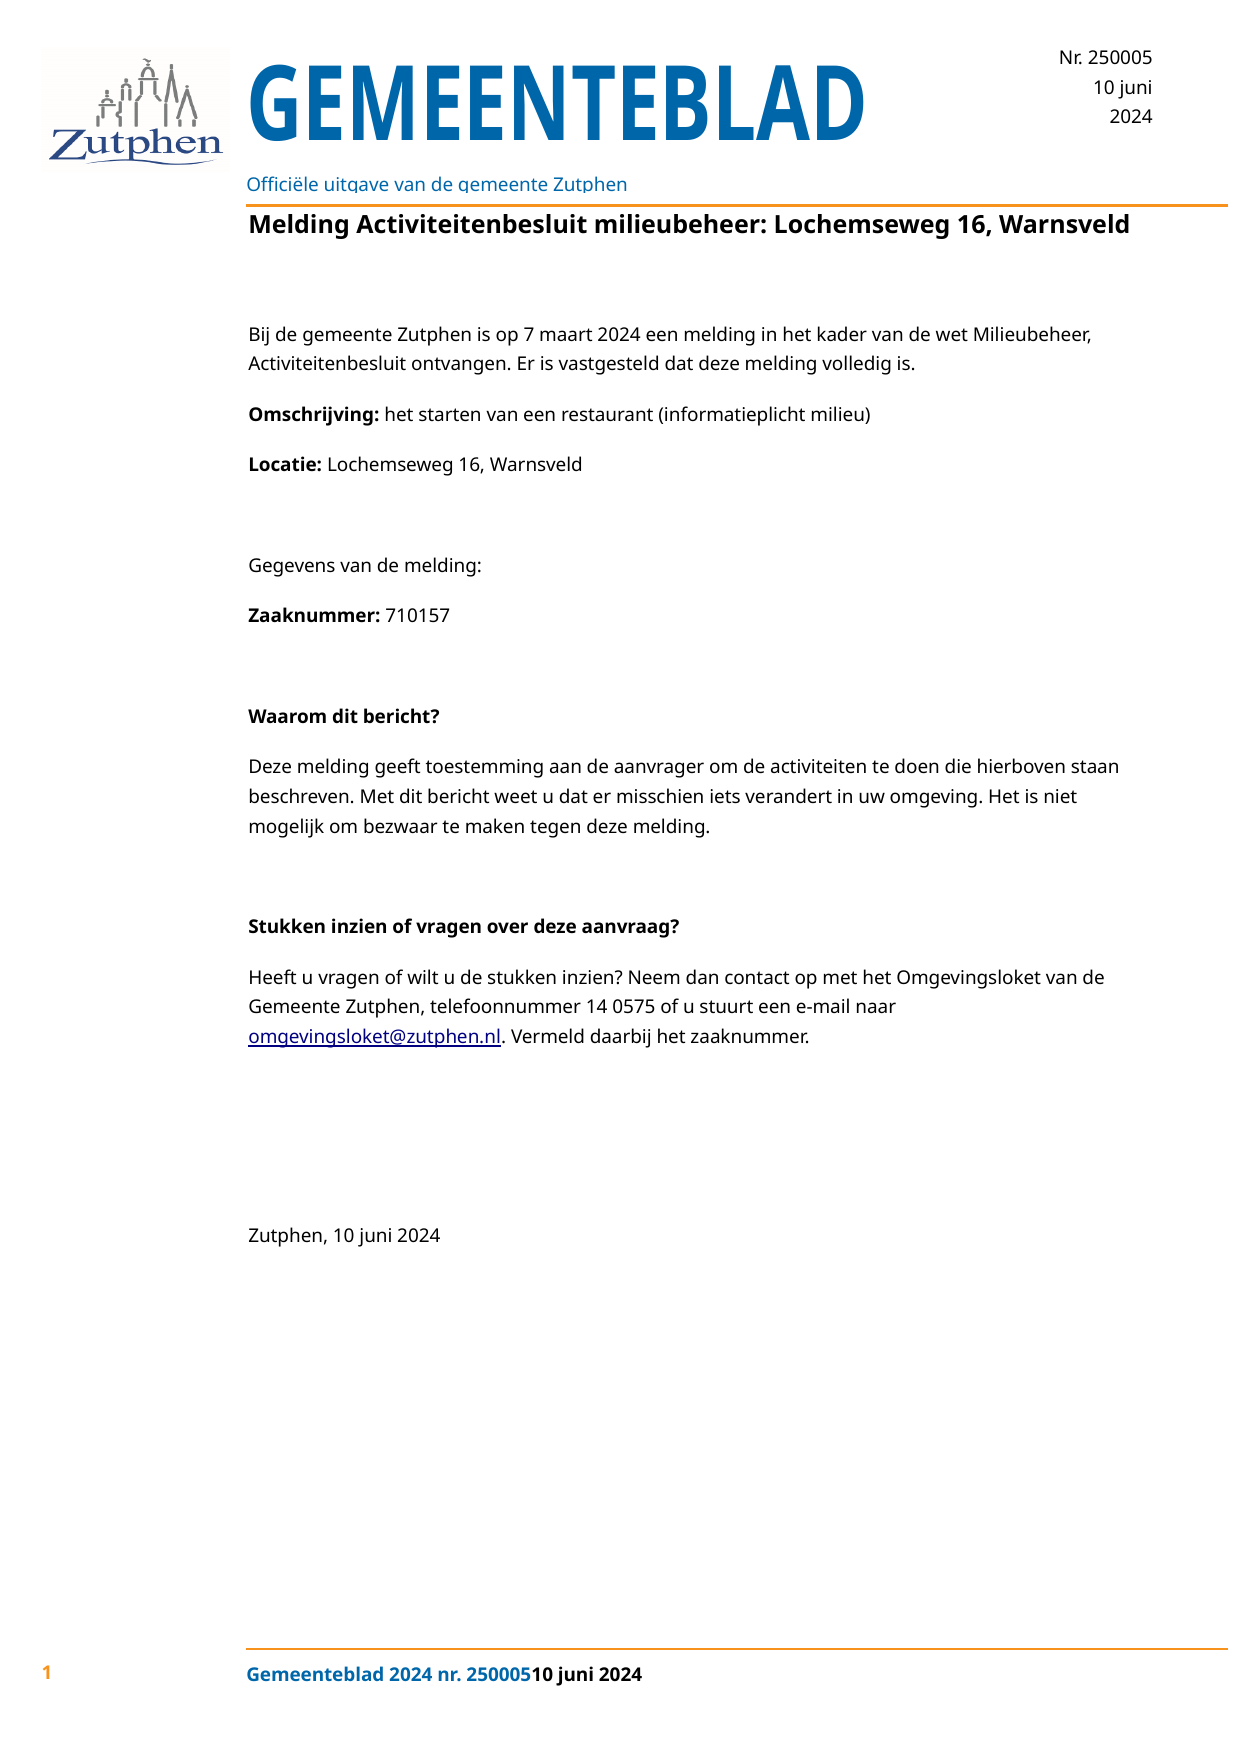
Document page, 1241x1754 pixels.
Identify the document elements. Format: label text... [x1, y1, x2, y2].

picture [41, 47, 231, 172]
text Bij de gemeente Zutphen is op 7 maart 2024 een melding in het kader van de wet Milieubeheer, Activiteitenbesluit ontvangen. Er is vastgesteld dat deze melding volledig is. [248, 321, 1152, 376]
text Zutphen, 10 juni 2024 [248, 1222, 1152, 1248]
text Deze melding geeft toestemming aan de aanvrager om de activiteiten te doen die hierboven staan beschreven. Met dit bericht weet u dat er misschien iets verandert in uw omgeving. Het is niet mogelijk om bezwaar te maken tegen deze melding. [248, 754, 1152, 838]
text Waarom dit bericht? [248, 703, 1152, 729]
text Locatie: Lochemseweg 16, Warnsveld [248, 451, 1152, 477]
text Gegevens van de melding: [248, 552, 1152, 578]
text Stukken inzien of vragen over deze aanvraag? [248, 914, 1152, 939]
text Heeft u vragen of wilt u de stukken inzien? Neem dan contact op met het Omgevingsloket van de Gemeente Zutphen, telefoonnummer 14 0575 of u stuurt een e-mail naar omgevingsloket@zutphen.nl. Vermeld daarbij het zaaknummer. [248, 964, 1152, 1049]
text Omschrijving: het starten van een restaurant (informatieplicht milieu) [248, 401, 1152, 426]
text Zaaknummer: 710157 [248, 602, 1152, 628]
text Melding Activiteitenbesluit milieubeheer: Lochemseweg 16, Warnsveld [248, 207, 1152, 241]
